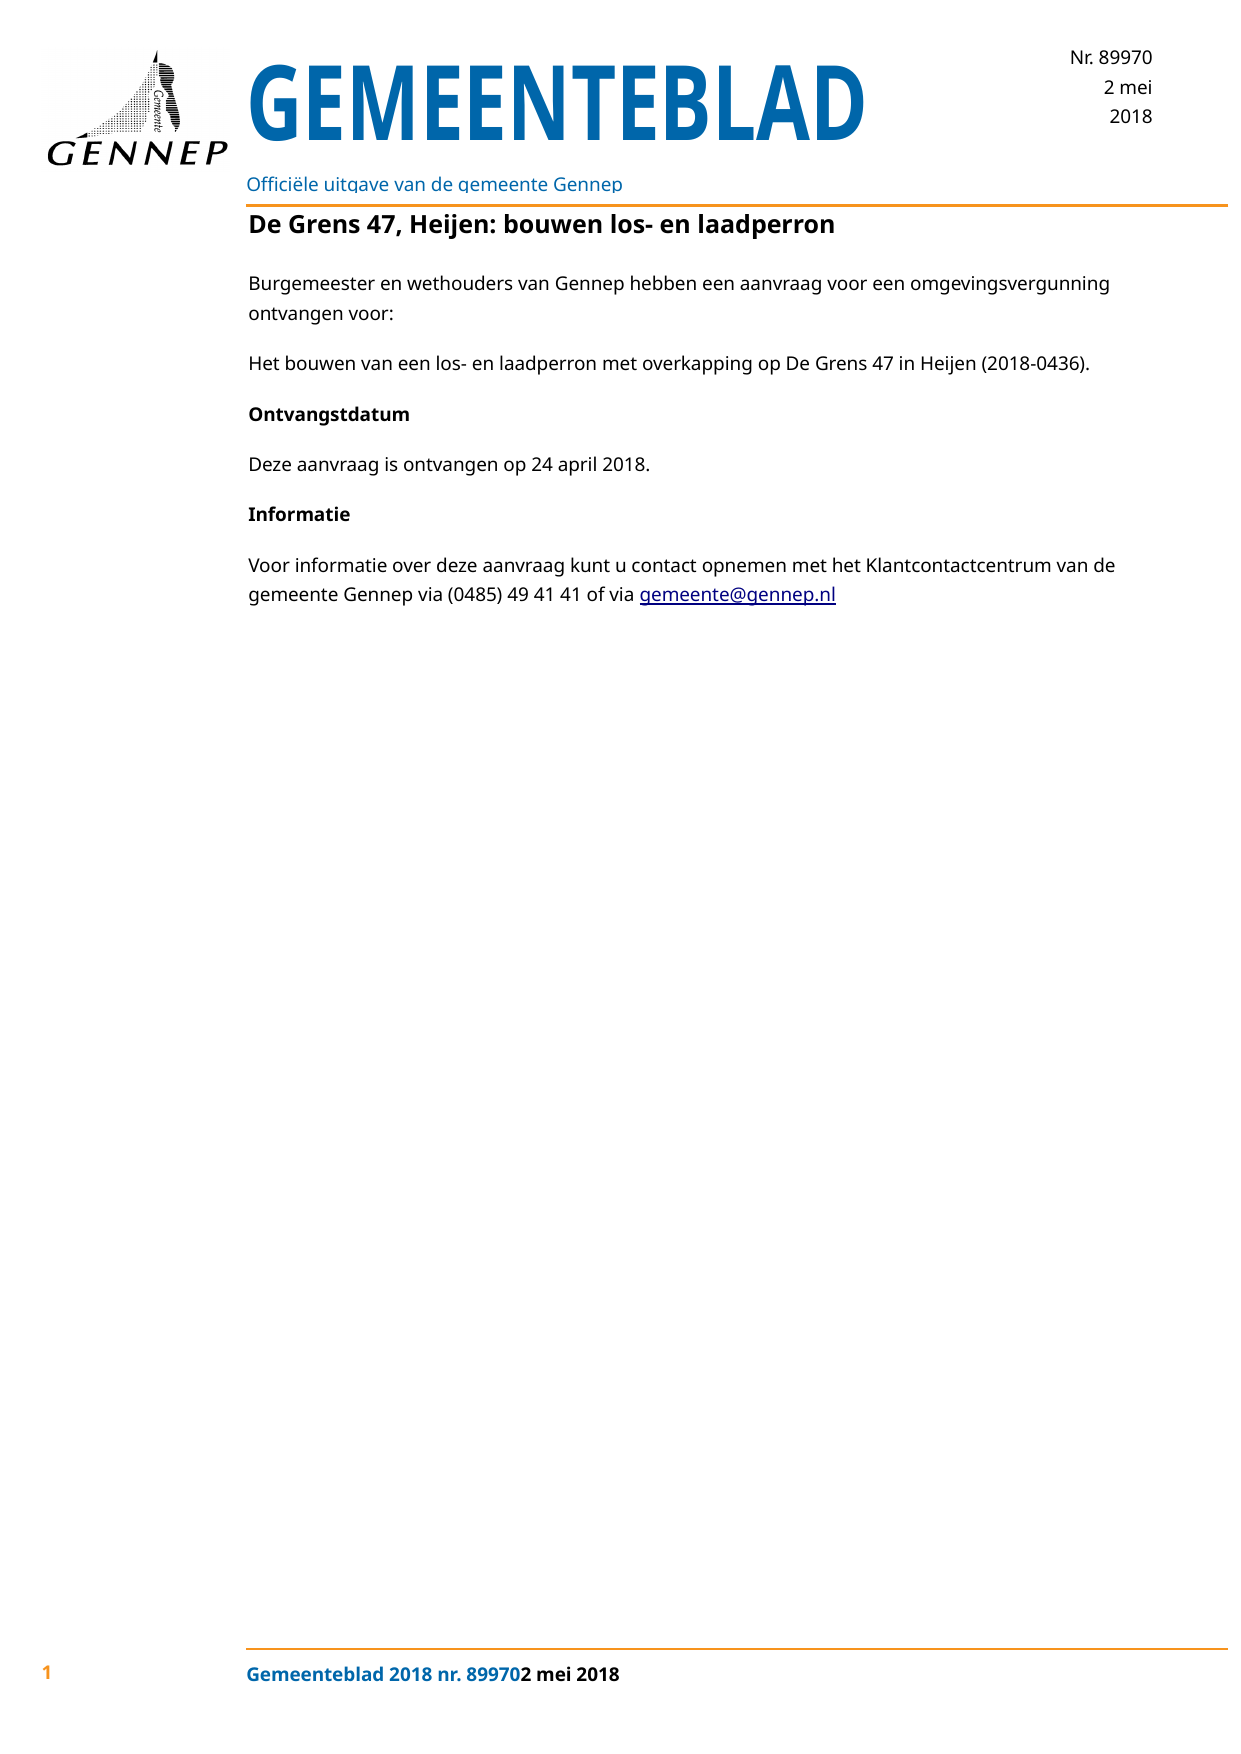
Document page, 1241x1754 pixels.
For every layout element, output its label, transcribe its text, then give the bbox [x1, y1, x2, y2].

text Het bouwen van een los- en laadperron met overkapping op De Grens 47 in Heijen (2018-0436). [248, 350, 1152, 376]
text Voor informatie over deze aanvraag kunt u contact opnemen met het Klantcontactcentrum van de gemeente Gennep via (0485) 49 41 41 of via gemeente@gennep.nl [248, 552, 1152, 607]
text Burgemeester en wethouders van Gennep hebben een aanvraag voor een omgevingsvergunning ontvangen voor: [248, 270, 1152, 326]
text Informatie [248, 502, 1152, 527]
text De Grens 47, Heijen: bouwen los- en laadperron [248, 207, 1152, 241]
text Deze aanvraag is ontvangen op 24 april 2018. [248, 451, 1152, 477]
text Ontvangstdatum [248, 401, 1152, 426]
picture [41, 47, 231, 172]
